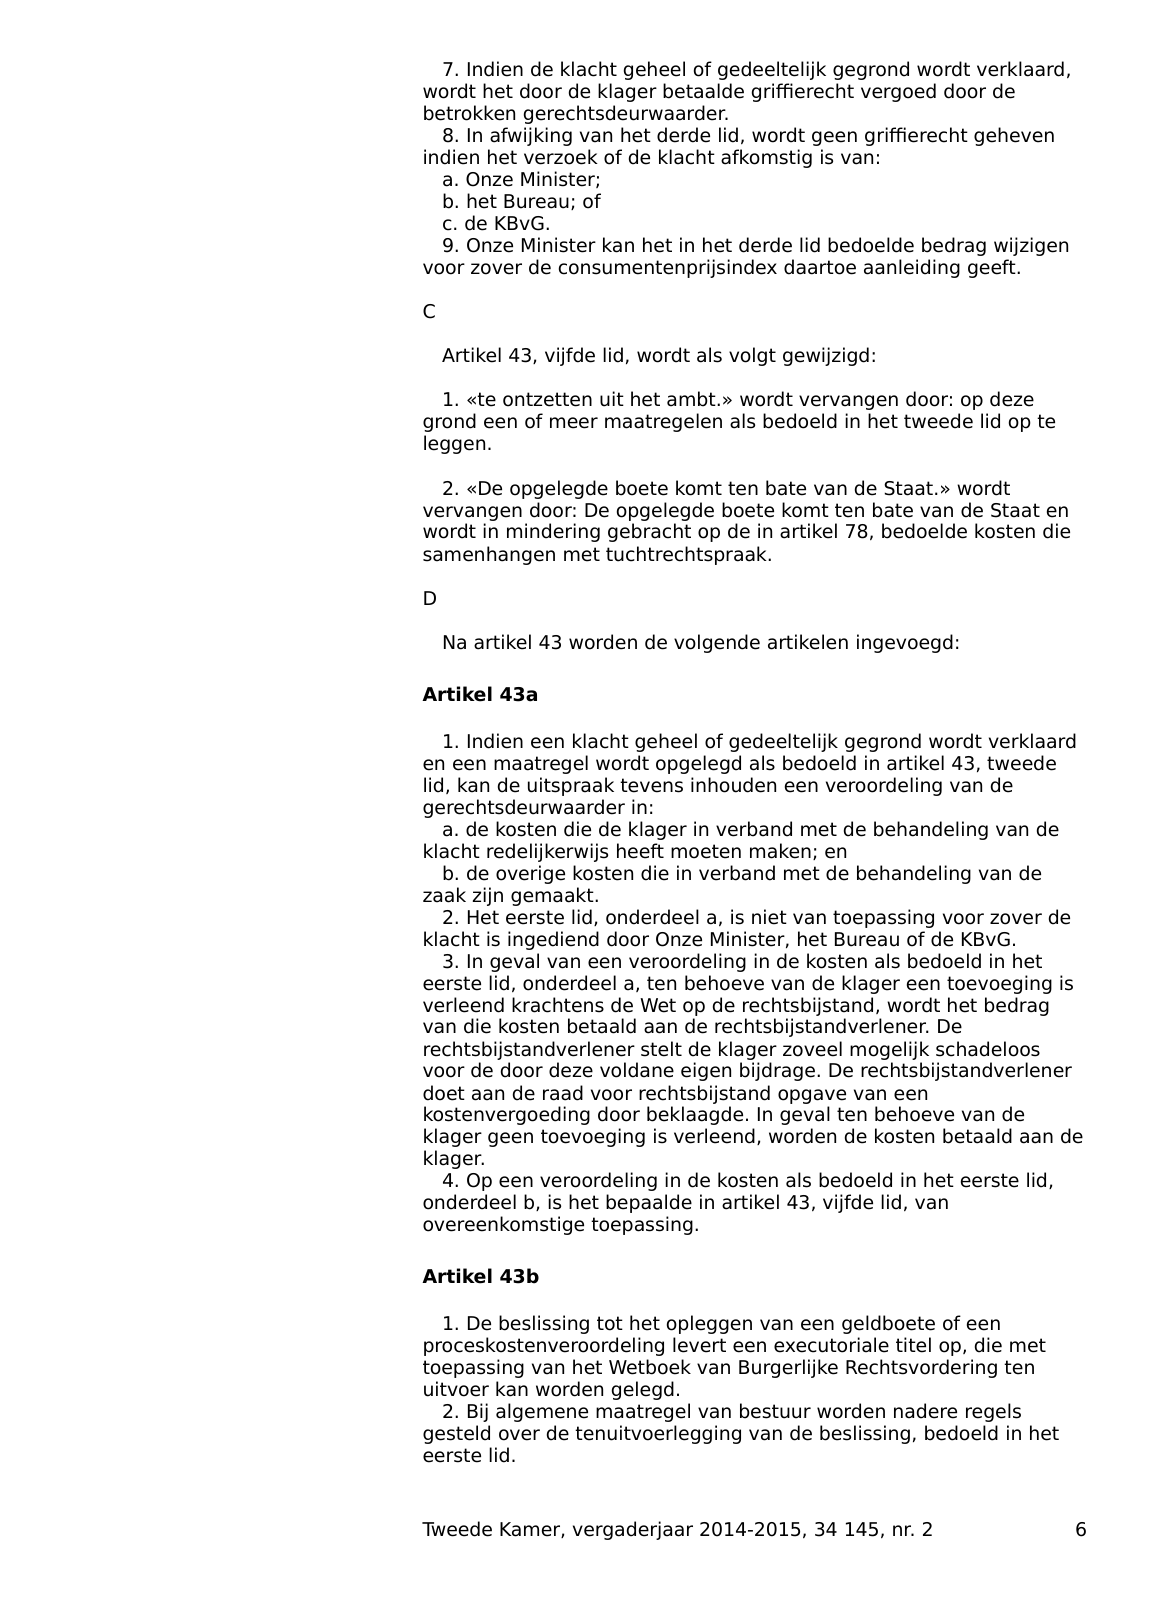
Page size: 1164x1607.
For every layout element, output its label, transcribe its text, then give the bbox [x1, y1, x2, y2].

text 1. Indien een klacht geheel of gedeeltelijk gegrond wordt verklaard en een maatregel wordt opgelegd als bedoeld in artikel 43, tweede lid, kan de uitspraak tevens inhouden een veroordeling van de gerechtsdeurwaarder in: [422, 731, 1087, 819]
text C [422, 301, 1087, 323]
text 2. Het eerste lid, onderdeel a, is niet van toepassing voor zover de klacht is ingediend door Onze Minister, het Bureau of de KBvG. [422, 907, 1087, 951]
text b. de overige kosten die in verband met de behandeling van de zaak zijn gemaakt. [422, 863, 1087, 907]
text 3. In geval van een veroordeling in de kosten als bedoeld in het eerste lid, onderdeel a, ten behoeve van de klager een toevoeging is verleend krachtens de Wet op de rechtsbijstand, wordt het bedrag van die kosten betaald aan de rechtsbijstandverlener. De rechtsbijstandverlener stelt de klager zoveel mogelijk schadeloos voor de door deze voldane eigen bijdrage. De rechtsbijstandverlener doet aan de raad voor rechtsbijstand opgave van een kostenvergoeding door beklaagde. In geval ten behoeve van de klager geen toevoeging is verleend, worden de kosten betaald aan de klager. [422, 951, 1087, 1170]
text c. de KBvG. [422, 213, 1087, 235]
text a. Onze Minister; [422, 169, 1087, 191]
text Artikel 43, vijfde lid, wordt als volgt gewijzigd: [422, 345, 1087, 367]
text 9. Onze Minister kan het in het derde lid bedoelde bedrag wijzigen voor zover de consumentenprijsindex daartoe aanleiding geeft. [422, 235, 1087, 279]
text b. het Bureau; of [422, 191, 1087, 213]
text 1. «te ontzetten uit het ambt.» wordt vervangen door: op deze grond een of meer maatregelen als bedoeld in het tweede lid op te leggen. [422, 389, 1087, 455]
text a. de kosten die de klager in verband met de behandeling van de klacht redelijkerwijs heeft moeten maken; en [422, 819, 1087, 863]
subtitle Artikel 43b [422, 1266, 1087, 1288]
text 8. In afwijking van het derde lid, wordt geen griffierecht geheven indien het verzoek of de klacht afkomstig is van: [422, 125, 1087, 169]
text 7. Indien de klacht geheel of gedeeltelijk gegrond wordt verklaard, wordt het door de klager betaalde griffierecht vergoed door de betrokken gerechtsdeurwaarder. [422, 59, 1087, 125]
text D [422, 588, 1087, 609]
text Na artikel 43 worden de volgende artikelen ingevoegd: [422, 632, 1087, 654]
text 2. «De opgelegde boete komt ten bate van de Staat.» wordt vervangen door: De opgelegde boete komt ten bate van de Staat en wordt in mindering gebracht op de in artikel 78, bedoelde kosten die samenhangen met tuchtrechtspraak. [422, 477, 1087, 565]
text 1. De beslissing tot het opleggen van een geldboete of een proceskostenveroordeling levert een executoriale titel op, die met toepassing van het Wetboek van Burgerlijke Rechtsvordering ten uitvoer kan worden gelegd. [422, 1313, 1087, 1401]
subtitle Artikel 43a [422, 684, 1087, 706]
text 4. Op een veroordeling in de kosten als bedoeld in het eerste lid, onderdeel b, is het bepaalde in artikel 43, vijfde lid, van overeenkomstige toepassing. [422, 1170, 1087, 1236]
text 2. Bij algemene maatregel van bestuur worden nadere regels gesteld over de tenuitvoerlegging van de beslissing, bedoeld in het eerste lid. [422, 1401, 1087, 1467]
